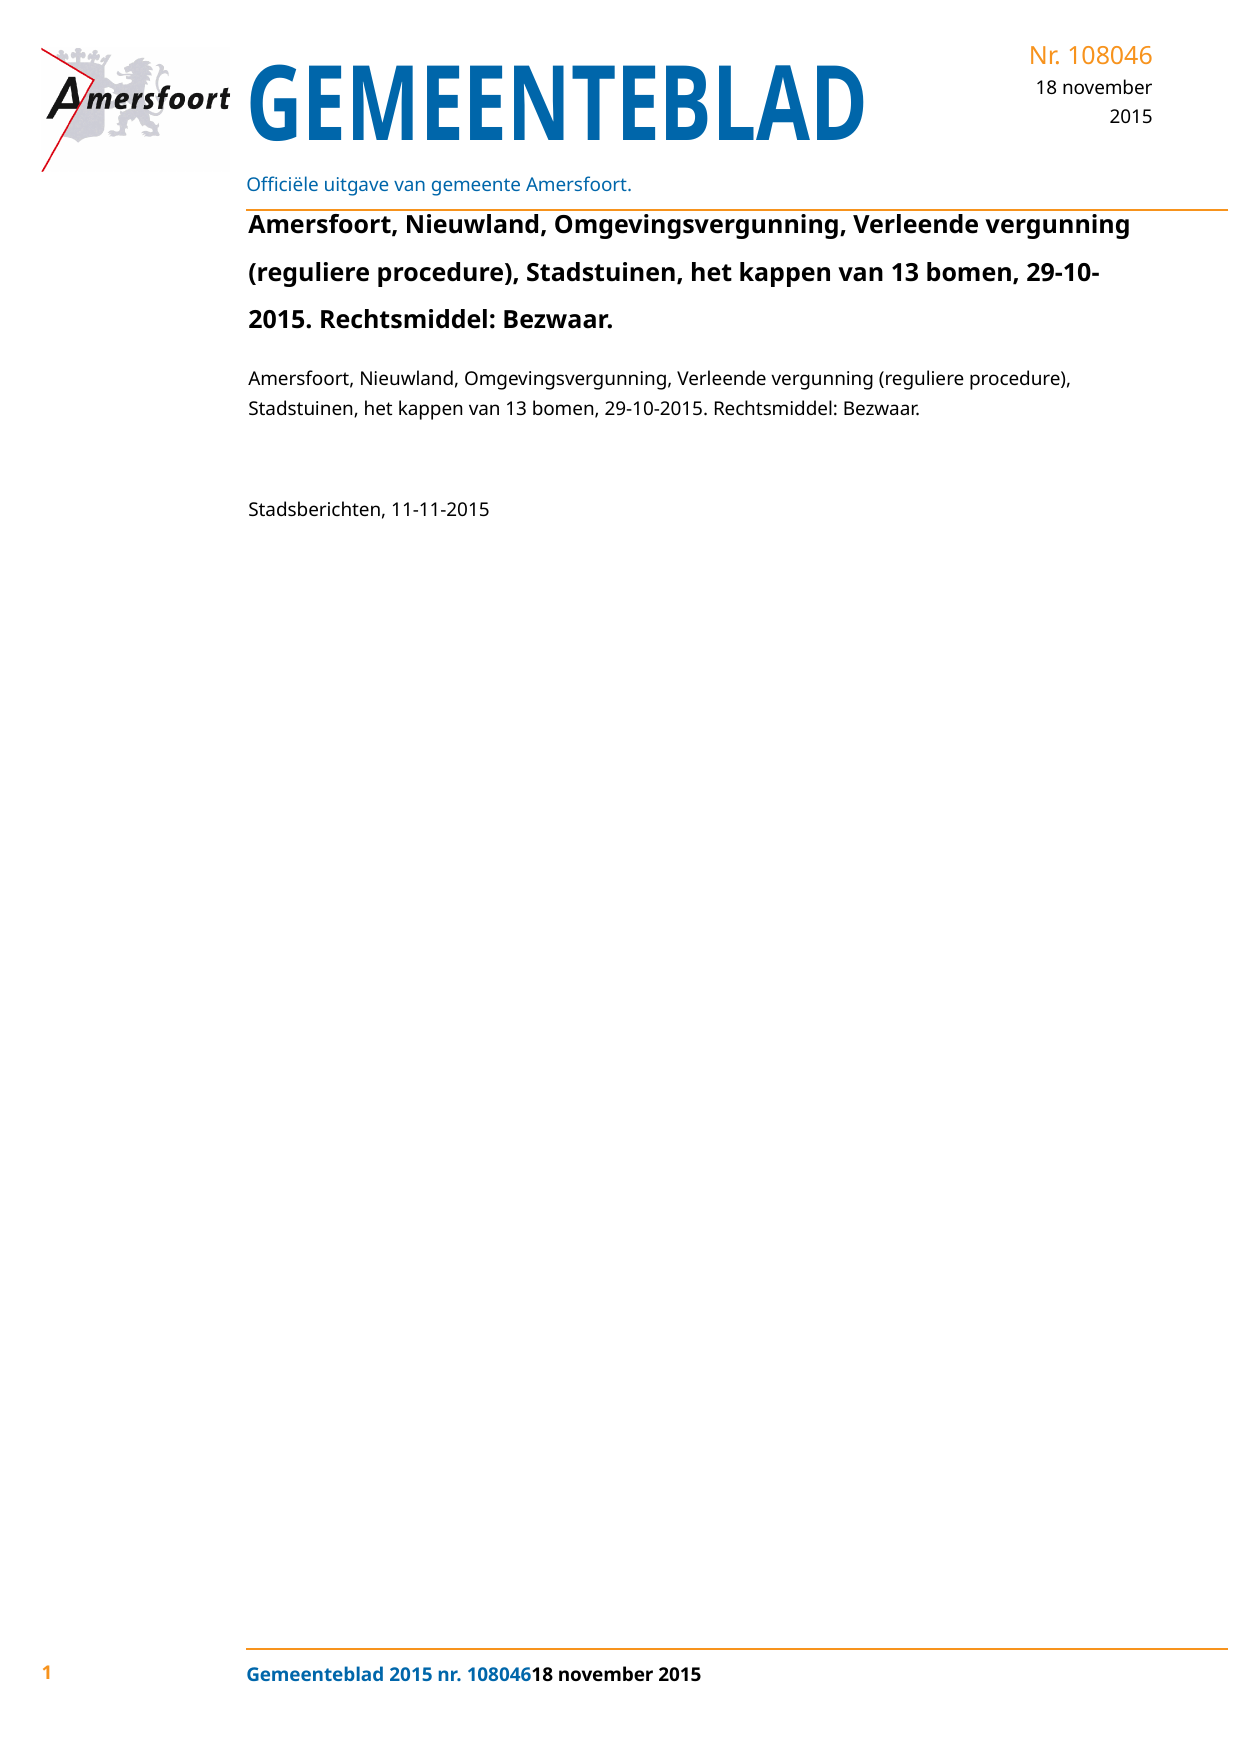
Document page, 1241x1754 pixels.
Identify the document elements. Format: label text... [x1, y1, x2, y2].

picture [41, 47, 231, 172]
text Amersfoort, Nieuwland, Omgevingsvergunning, Verleende vergunning (reguliere procedure), Stadstuinen, het kappen van 13 bomen, 29-10-2015. Rechtsmiddel: Bezwaar. [248, 366, 1152, 421]
text Stadsberichten, 11-11-2015 [248, 496, 1152, 522]
text Amersfoort, Nieuwland, Omgevingsvergunning, Verleende vergunning (reguliere procedure), Stadstuinen, het kappen van 13 bomen, 29-10-2015. Rechtsmiddel: Bezwaar. [248, 211, 1152, 336]
